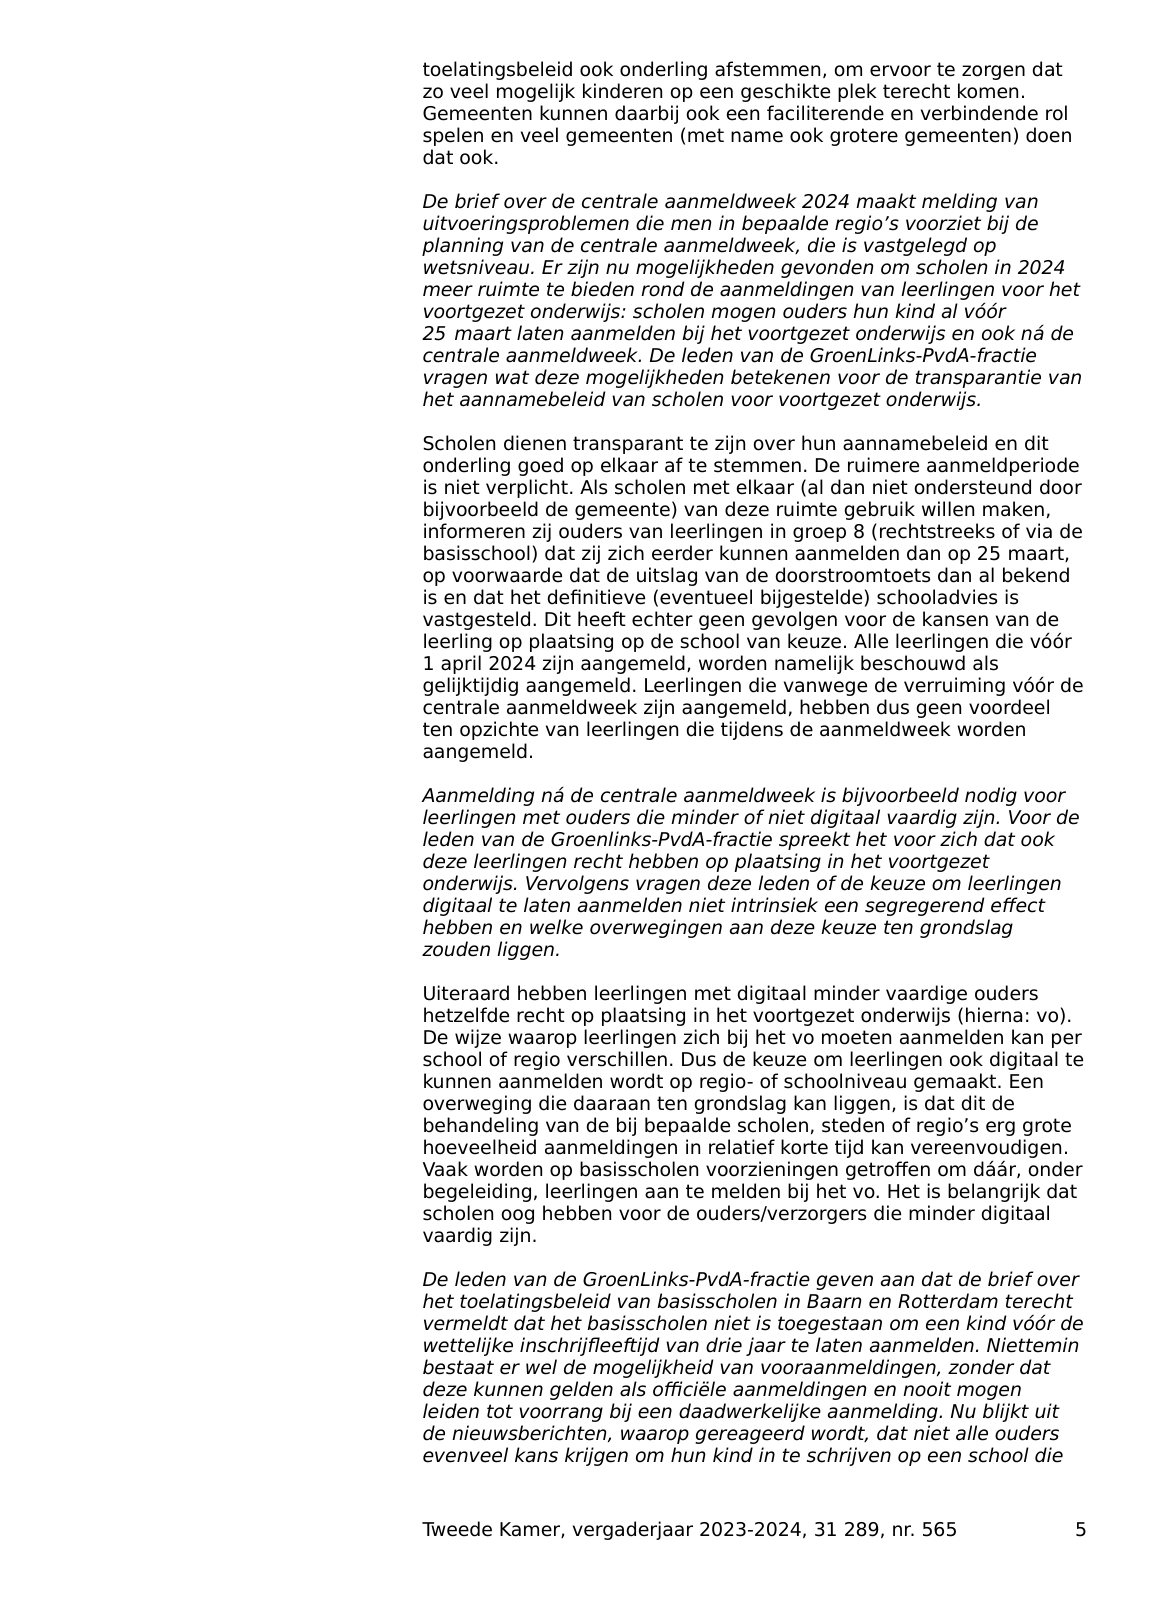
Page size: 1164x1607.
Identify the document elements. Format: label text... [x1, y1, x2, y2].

text Aanmelding ná de centrale aanmeldweek is bijvoorbeeld nodig voor leerlingen met ouders die minder of niet digitaal vaardig zijn. Voor de leden van de Groenlinks-PvdA-fractie spreekt het voor zich dat ook deze leerlingen recht hebben op plaatsing in het voortgezet onderwijs. Vervolgens vragen deze leden of de keuze om leerlingen digitaal te laten aanmelden niet intrinsiek een segregerend effect hebben en welke overwegingen aan deze keuze ten grondslag zouden liggen. [422, 785, 1087, 961]
text toelatingsbeleid ook onderling afstemmen, om ervoor te zorgen dat zo veel mogelijk kinderen op een geschikte plek terecht komen. Gemeenten kunnen daarbij ook een faciliterende en verbindende rol spelen en veel gemeenten (met name ook grotere gemeenten) doen dat ook. [422, 59, 1087, 169]
text De brief over de centrale aanmeldweek 2024 maakt melding van uitvoeringsproblemen die men in bepaalde regio’s voorziet bij de planning van de centrale aanmeldweek, die is vastgelegd op wetsniveau. Er zijn nu mogelijkheden gevonden om scholen in 2024 meer ruimte te bieden rond de aanmeldingen van leerlingen voor het voortgezet onderwijs: scholen mogen ouders hun kind al vóór 25 maart laten aanmelden bij het voortgezet onderwijs en ook ná de centrale aanmeldweek. De leden van de GroenLinks-PvdA-fractie vragen wat deze mogelijkheden betekenen voor de transparantie van het aannamebeleid van scholen voor voortgezet onderwijs. [422, 191, 1087, 411]
text Scholen dienen transparant te zijn over hun aannamebeleid en dit onderling goed op elkaar af te stemmen. De ruimere aanmeldperiode is niet verplicht. Als scholen met elkaar (al dan niet ondersteund door bijvoorbeeld de gemeente) van deze ruimte gebruik willen maken, informeren zij ouders van leerlingen in groep 8 (rechtstreeks of via de basisschool) dat zij zich eerder kunnen aanmelden dan op 25 maart, op voorwaarde dat de uitslag van de doorstroomtoets dan al bekend is en dat het definitieve (eventueel bijgestelde) schooladvies is vastgesteld. Dit heeft echter geen gevolgen voor de kansen van de leerling op plaatsing op de school van keuze. Alle leerlingen die vóór 1 april 2024 zijn aangemeld, worden namelijk beschouwd als gelijktijdig aangemeld. Leerlingen die vanwege de verruiming vóór de centrale aanmeldweek zijn aangemeld, hebben dus geen voordeel ten opzichte van leerlingen die tijdens de aanmeldweek worden aangemeld. [422, 433, 1087, 763]
text Uiteraard hebben leerlingen met digitaal minder vaardige ouders hetzelfde recht op plaatsing in het voortgezet onderwijs (hierna: vo). De wijze waarop leerlingen zich bij het vo moeten aanmelden kan per school of regio verschillen. Dus de keuze om leerlingen ook digitaal te kunnen aanmelden wordt op regio- of schoolniveau gemaakt. Een overweging die daaraan ten grondslag kan liggen, is dat dit de behandeling van de bij bepaalde scholen, steden of regio’s erg grote hoeveelheid aanmeldingen in relatief korte tijd kan vereenvoudigen. Vaak worden op basisscholen voorzieningen getroffen om dáár, onder begeleiding, leerlingen aan te melden bij het vo. Het is belangrijk dat scholen oog hebben voor de ouders/verzorgers die minder digitaal vaardig zijn. [422, 983, 1087, 1247]
text De leden van de GroenLinks-PvdA-fractie geven aan dat de brief over het toelatingsbeleid van basisscholen in Baarn en Rotterdam terecht vermeldt dat het basisscholen niet is toegestaan om een kind vóór de wettelijke inschrijfleeftijd van drie jaar te laten aanmelden. Niettemin bestaat er wel de mogelijkheid van vooraanmeldingen, zonder dat deze kunnen gelden als officiële aanmeldingen en nooit mogen leiden tot voorrang bij een daadwerkelijke aanmelding. Nu blijkt uit de nieuwsberichten, waarop gereageerd wordt, dat niet alle ouders evenveel kans krijgen om hun kind in te schrijven op een school die [422, 1269, 1087, 1467]
